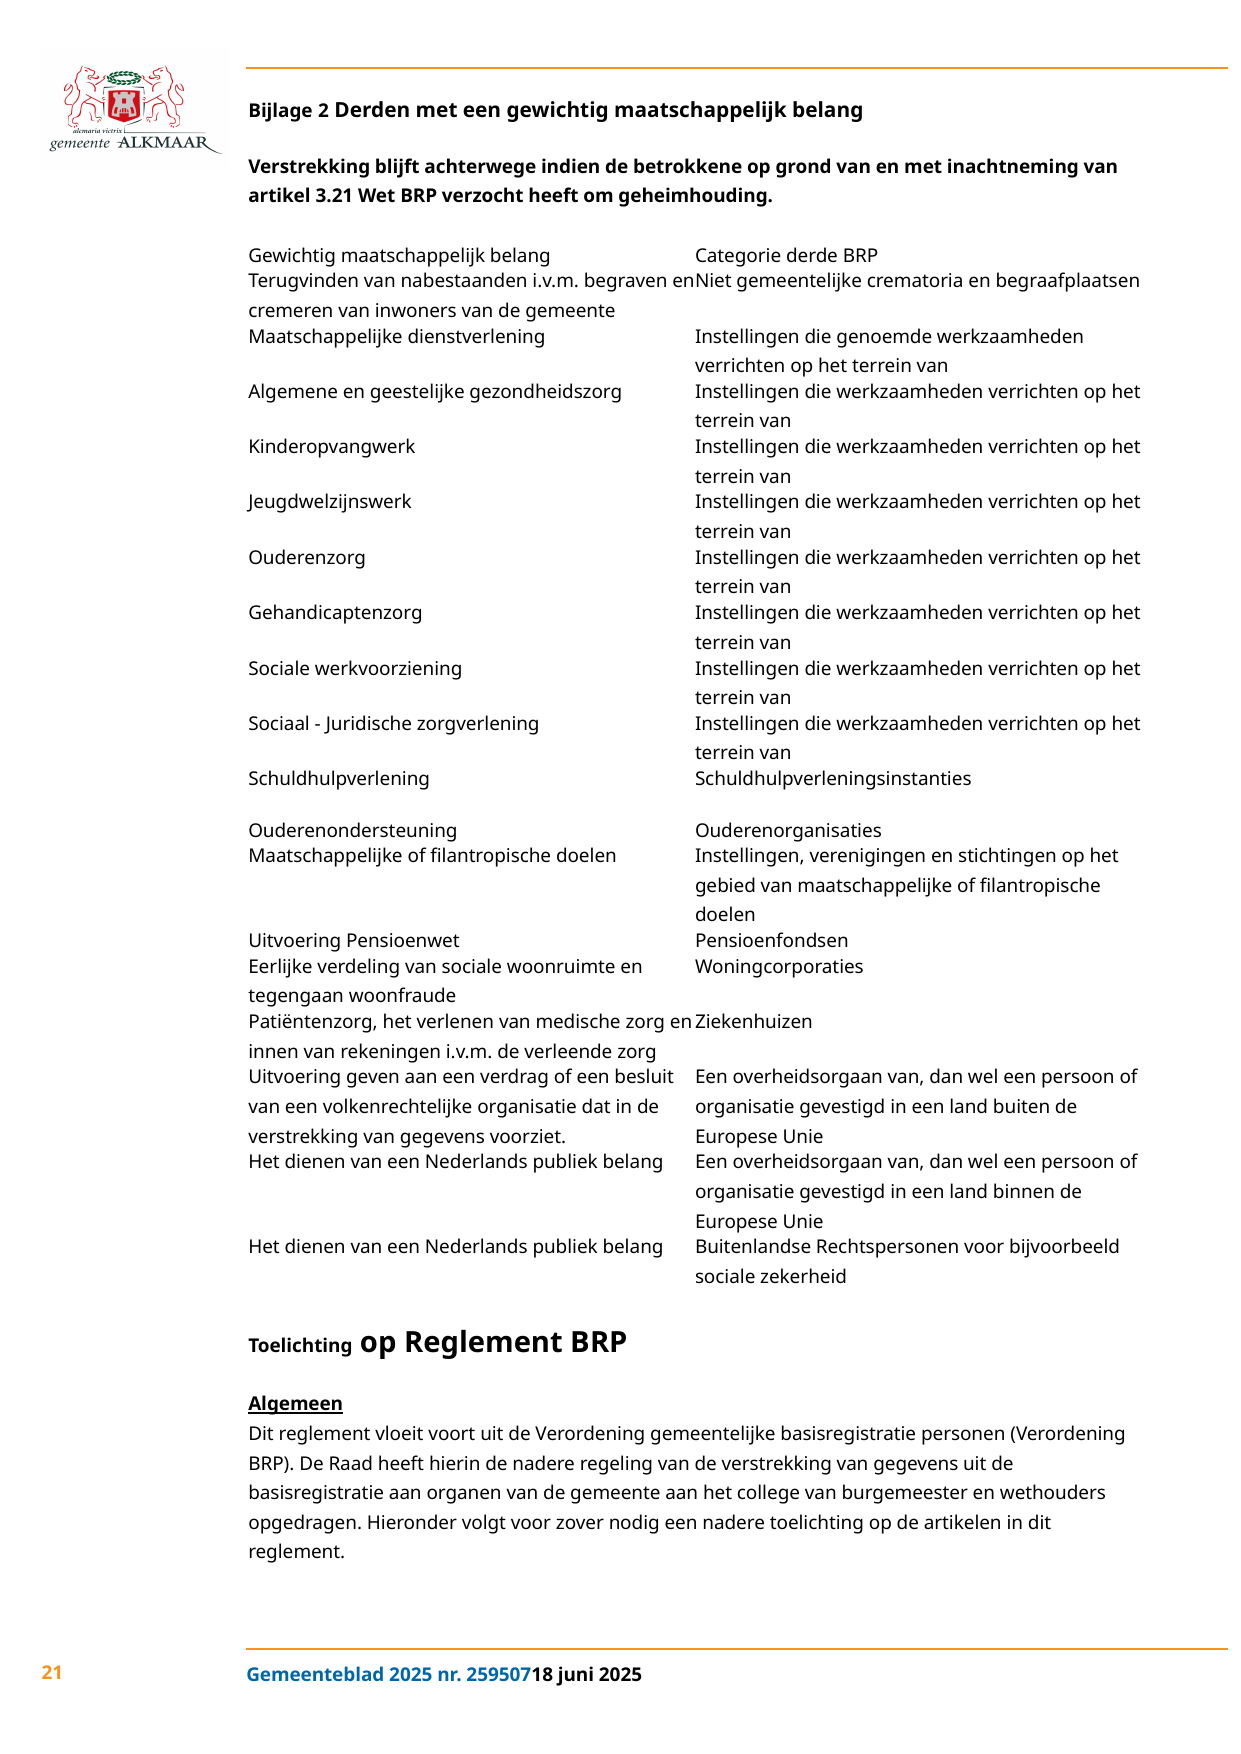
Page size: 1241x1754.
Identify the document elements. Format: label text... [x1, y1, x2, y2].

table_cell Terugvinden van nabestaanden i.v.m. begraven en cremeren van inwoners van de gemeente [248, 268, 695, 323]
table_cell Woningcorporaties [695, 953, 1152, 1008]
table_cell Ouderenorganisaties [695, 817, 1152, 842]
table_cell Het dienen van een Nederlands publiek belang [248, 1149, 695, 1233]
picture [41, 47, 231, 172]
table_header Categorie derde BRP [695, 242, 1152, 267]
table_cell Pensioenfondsen [695, 928, 1152, 953]
table_cell Schuldhulpverlening [248, 765, 695, 791]
table_cell Gehandicaptenzorg [248, 599, 695, 655]
text Verstrekking blijft achterwege indien de betrokkene op grond van en met inachtneming van artikel 3.21 Wet BRP verzocht heeft om geheimhouding. [248, 153, 1152, 208]
table_cell Maatschappelijke dienstverlening [248, 323, 695, 378]
text Bijlage 2 Derden met een gewichtig maatschappelijk belang [248, 95, 1152, 123]
table_cell Kinderopvangwerk [248, 434, 695, 489]
text Toelichting op Reglement BRP [248, 1322, 1152, 1361]
text Algemeen [248, 1391, 1152, 1416]
table_header Gewichtig maatschappelijk belang [248, 242, 695, 267]
table_cell Instellingen, verenigingen en stichtingen op het gebied van maatschappelijke of filantropische doelen [695, 843, 1152, 927]
table_cell Instellingen die werkzaamheden verrichten op het terrein van [695, 710, 1152, 765]
table_cell [695, 791, 1152, 817]
table_cell Algemene en geestelijke gezondheidszorg [248, 378, 695, 433]
table_cell Ouderenzorg [248, 544, 695, 599]
table_cell Sociale werkvoorziening [248, 655, 695, 710]
table_cell Instellingen die werkzaamheden verrichten op het terrein van [695, 434, 1152, 489]
table_cell Jeugdwelzijnswerk [248, 489, 695, 544]
table_cell Buitenlandse Rechtspersonen voor bijvoorbeeld sociale zekerheid [695, 1234, 1152, 1289]
table_cell Schuldhulpverleningsinstanties [695, 765, 1152, 791]
table_cell Ziekenhuizen [695, 1009, 1152, 1064]
table_cell Een overheidsorgaan van, dan wel een persoon of organisatie gevestigd in een land buiten de Europese Unie [695, 1064, 1152, 1149]
table_cell Instellingen die werkzaamheden verrichten op het terrein van [695, 489, 1152, 544]
table_cell Instellingen die werkzaamheden verrichten op het terrein van [695, 378, 1152, 433]
table_cell Uitvoering geven aan een verdrag of een besluit van een volkenrechtelijke organisatie dat in de verstrekking van gegevens voorziet. [248, 1064, 695, 1149]
table_cell [248, 791, 695, 817]
table_cell Instellingen die werkzaamheden verrichten op het terrein van [695, 599, 1152, 655]
table_cell Uitvoering Pensioenwet [248, 928, 695, 953]
table_cell Het dienen van een Nederlands publiek belang [248, 1234, 695, 1289]
table_cell Een overheidsorgaan van, dan wel een persoon of organisatie gevestigd in een land binnen de Europese Unie [695, 1149, 1152, 1233]
text Dit reglement vloeit voort uit de Verordening gemeentelijke basisregistratie personen (Verordening BRP). De Raad heeft hierin de nadere regeling van de verstrekking van gegevens uit de basisregistratie aan organen van de gemeente aan het college van burgemeester en wethouders opgedragen. Hieronder volgt voor zover nodig een nadere toelichting op de artikelen in dit reglement. [248, 1420, 1152, 1564]
table_cell Instellingen die genoemde werkzaamheden verrichten op het terrein van [695, 323, 1152, 378]
table_cell Patiëntenzorg, het verlenen van medische zorg en innen van rekeningen i.v.m. de verleende zorg [248, 1009, 695, 1064]
table_cell Instellingen die werkzaamheden verrichten op het terrein van [695, 655, 1152, 710]
table_cell Instellingen die werkzaamheden verrichten op het terrein van [695, 544, 1152, 599]
table_cell Ouderenondersteuning [248, 817, 695, 842]
table_cell Niet gemeentelijke crematoria en begraafplaatsen [695, 268, 1152, 323]
table_cell Eerlijke verdeling van sociale woonruimte en tegengaan woonfraude [248, 953, 695, 1008]
table_cell Maatschappelijke of filantropische doelen [248, 843, 695, 927]
table_cell Sociaal - Juridische zorgverlening [248, 710, 695, 765]
